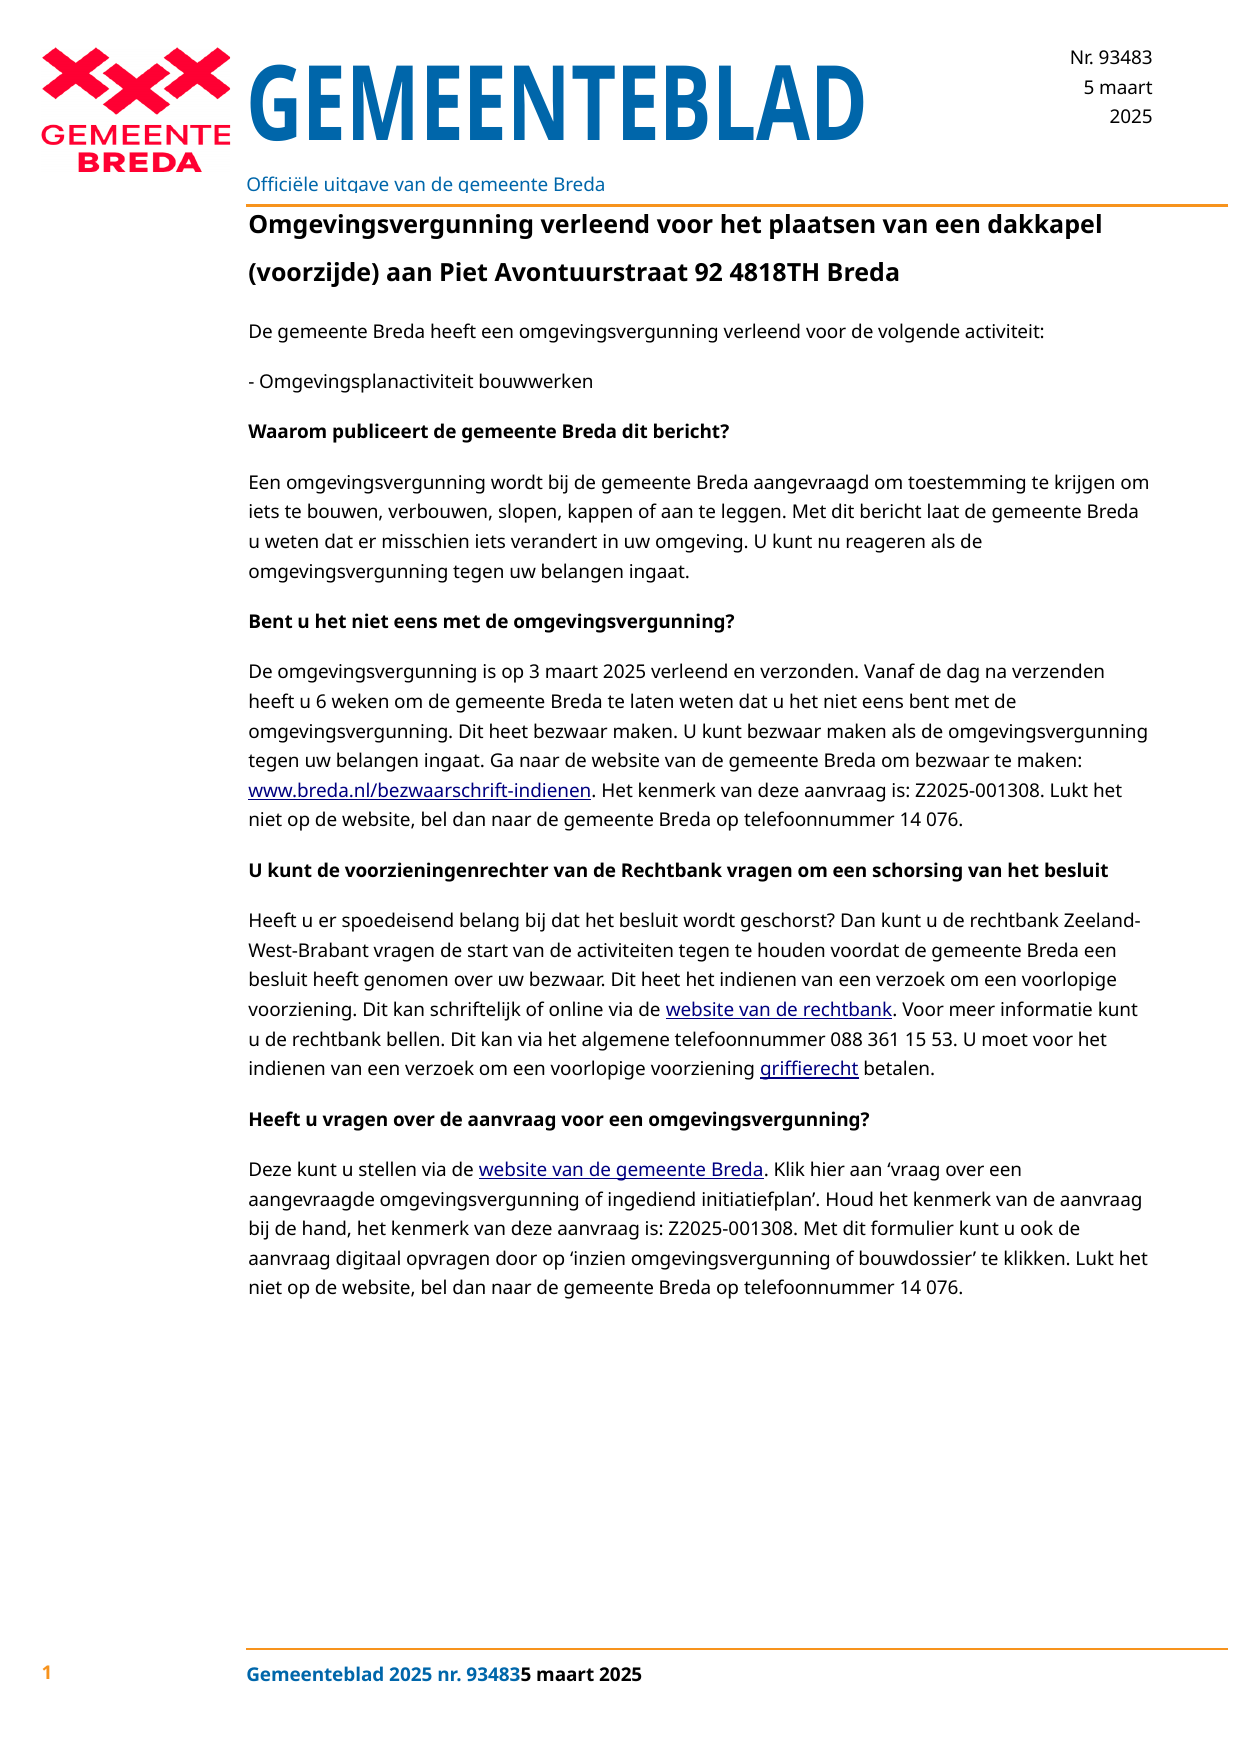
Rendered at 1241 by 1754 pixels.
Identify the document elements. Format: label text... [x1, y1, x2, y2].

picture [41, 47, 231, 172]
text De gemeente Breda heeft een omgevingsvergunning verleend voor de volgende activiteit: [248, 318, 1152, 344]
text Omgevingsvergunning verleend voor het plaatsen van een dakkapel (voorzijde) aan Piet Avontuurstraat 92 4818TH Breda [248, 207, 1152, 288]
text Heeft u vragen over de aanvraag voor een omgevingsvergunning? [248, 1106, 1152, 1132]
text Bent u het niet eens met de omgevingsvergunning? [248, 608, 1152, 634]
text Deze kunt u stellen via de website van de gemeente Breda. Klik hier aan ‘vraag over een aangevraagde omgevingsvergunning of ingediend initiatiefplan’. Houd het kenmerk van de aanvraag bij de hand, het kenmerk van deze aanvraag is: Z2025-001308. Met dit formulier kunt u ook de aanvraag digitaal opvragen door op ‘inzien omgevingsvergunning of bouwdossier’ te klikken. Lukt het niet op de website, bel dan naar de gemeente Breda op telefoonnummer 14 076. [248, 1156, 1152, 1300]
text Heeft u er spoedeisend belang bij dat het besluit wordt geschorst? Dan kunt u de rechtbank Zeeland-West-Brabant vragen de start van de activiteiten tegen te houden voordat de gemeente Breda een besluit heeft genomen over uw bezwaar. Dit heet het indienen van een verzoek om een voorlopige voorziening. Dit kan schriftelijk of online via de website van de rechtbank. Voor meer informatie kunt u de rechtbank bellen. Dit kan via het algemene telefoonnummer 088 361 15 53. U moet voor het indienen van een verzoek om een voorlopige voorziening griffierecht betalen. [248, 907, 1152, 1081]
text U kunt de voorzieningenrechter van de Rechtbank vragen om een schorsing van het besluit [248, 857, 1152, 883]
text Een omgevingsvergunning wordt bij de gemeente Breda aangevraagd om toestemming te krijgen om iets te bouwen, verbouwen, slopen, kappen of aan te leggen. Met dit bericht laat de gemeente Breda u weten dat er misschien iets verandert in uw omgeving. U kunt nu reageren als de omgevingsvergunning tegen uw belangen ingaat. [248, 469, 1152, 584]
text Waarom publiceert de gemeente Breda dit bericht? [248, 419, 1152, 444]
text - Omgevingsplanactiviteit bouwwerken [248, 368, 1152, 394]
text De omgevingsvergunning is op 3 maart 2025 verleend en verzonden. Vanaf de dag na verzenden heeft u 6 weken om de gemeente Breda te laten weten dat u het niet eens bent met de omgevingsvergunning. Dit heet bezwaar maken. U kunt bezwaar maken als de omgevingsvergunning tegen uw belangen ingaat. Ga naar de website van de gemeente Breda om bezwaar te maken: www.breda.nl/bezwaarschrift-indienen. Het kenmerk van deze aanvraag is: Z2025-001308. Lukt het niet op de website, bel dan naar de gemeente Breda op telefoonnummer 14 076. [248, 659, 1152, 832]
